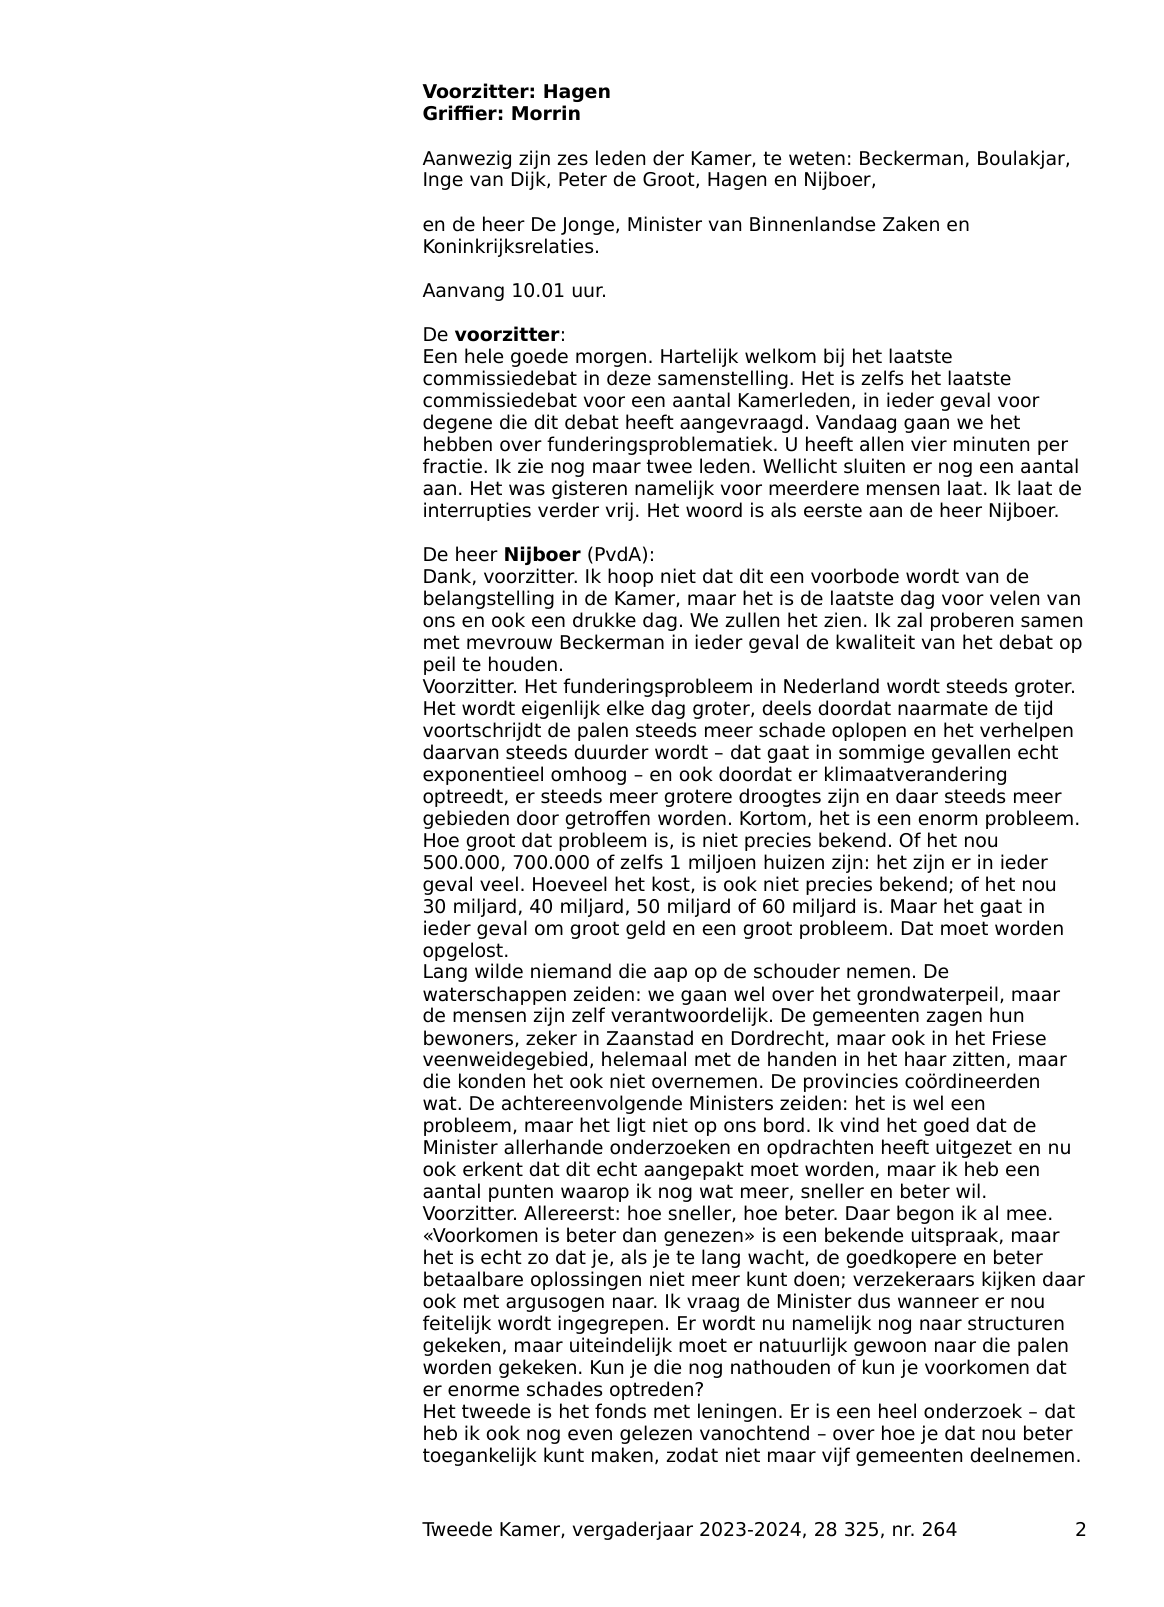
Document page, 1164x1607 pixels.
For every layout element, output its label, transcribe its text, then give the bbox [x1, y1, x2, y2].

text De voorzitter: [422, 324, 1087, 346]
text Lang wilde niemand die aap op de schouder nemen. De waterschappen zeiden: we gaan wel over het grondwaterpeil, maar de mensen zijn zelf verantwoordelijk. De gemeenten zagen hun bewoners, zeker in Zaanstad en Dordrecht, maar ook in het Friese veenweidegebied, helemaal met de handen in het haar zitten, maar die konden het ook niet overnemen. De provincies coördineerden wat. De achtereenvolgende Ministers zeiden: het is wel een probleem, maar het ligt niet op ons bord. Ik vind het goed dat de Minister allerhande onderzoeken en opdrachten heeft uitgezet en nu ook erkent dat dit echt aangepakt moet worden, maar ik heb een aantal punten waarop ik nog wat meer, sneller en beter wil. [422, 961, 1087, 1203]
text Aanwezig zijn zes leden der Kamer, te weten: Beckerman, Boulakjar, Inge van Dijk, Peter de Groot, Hagen en Nijboer, [422, 147, 1087, 191]
text Voorzitter: Hagen [422, 81, 1087, 103]
text Aanvang 10.01 uur. [422, 280, 1087, 302]
text Dank, voorzitter. Ik hoop niet dat dit een voorbode wordt van de belangstelling in de Kamer, maar het is de laatste dag voor velen van ons en ook een drukke dag. We zullen het zien. Ik zal proberen samen met mevrouw Beckerman in ieder geval de kwaliteit van het debat op peil te houden. [422, 566, 1087, 676]
text De heer Nijboer (PvdA): [422, 544, 1087, 566]
text Griffier: Morrin [422, 103, 1087, 125]
text Voorzitter. Allereerst: hoe sneller, hoe beter. Daar begon ik al mee. «Voorkomen is beter dan genezen» is een bekende uitspraak, maar het is echt zo dat je, als je te lang wacht, de goedkopere en beter betaalbare oplossingen niet meer kunt doen; verzekeraars kijken daar ook met argusogen naar. Ik vraag de Minister dus wanneer er nou feitelijk wordt ingegrepen. Er wordt nu namelijk nog naar structuren gekeken, maar uiteindelijk moet er natuurlijk gewoon naar die palen worden gekeken. Kun je die nog nathouden of kun je voorkomen dat er enorme schades optreden? [422, 1203, 1087, 1401]
text Het tweede is het fonds met leningen. Er is een heel onderzoek – dat heb ik ook nog even gelezen vanochtend – over hoe je dat nou beter toegankelijk kunt maken, zodat niet maar vijf gemeenten deelnemen. [422, 1401, 1087, 1467]
text Voorzitter. Het funderingsprobleem in Nederland wordt steeds groter. Het wordt eigenlijk elke dag groter, deels doordat naarmate de tijd voortschrijdt de palen steeds meer schade oplopen en het verhelpen daarvan steeds duurder wordt – dat gaat in sommige gevallen echt exponentieel omhoog – en ook doordat er klimaatverandering optreedt, er steeds meer grotere droogtes zijn en daar steeds meer gebieden door getroffen worden. Kortom, het is een enorm probleem. Hoe groot dat probleem is, is niet precies bekend. Of het nou 500.000, 700.000 of zelfs 1 miljoen huizen zijn: het zijn er in ieder geval veel. Hoeveel het kost, is ook niet precies bekend; of het nou 30 miljard, 40 miljard, 50 miljard of 60 miljard is. Maar het gaat in ieder geval om groot geld en een groot probleem. Dat moet worden opgelost. [422, 676, 1087, 961]
text en de heer De Jonge, Minister van Binnenlandse Zaken en Koninkrijksrelaties. [422, 213, 1087, 257]
text Een hele goede morgen. Hartelijk welkom bij het laatste commissiedebat in deze samenstelling. Het is zelfs het laatste commissiedebat voor een aantal Kamerleden, in ieder geval voor degene die dit debat heeft aangevraagd. Vandaag gaan we het hebben over funderingsproblematiek. U heeft allen vier minuten per fractie. Ik zie nog maar twee leden. Wellicht sluiten er nog een aantal aan. Het was gisteren namelijk voor meerdere mensen laat. Ik laat de interrupties verder vrij. Het woord is als eerste aan de heer Nijboer. [422, 346, 1087, 522]
